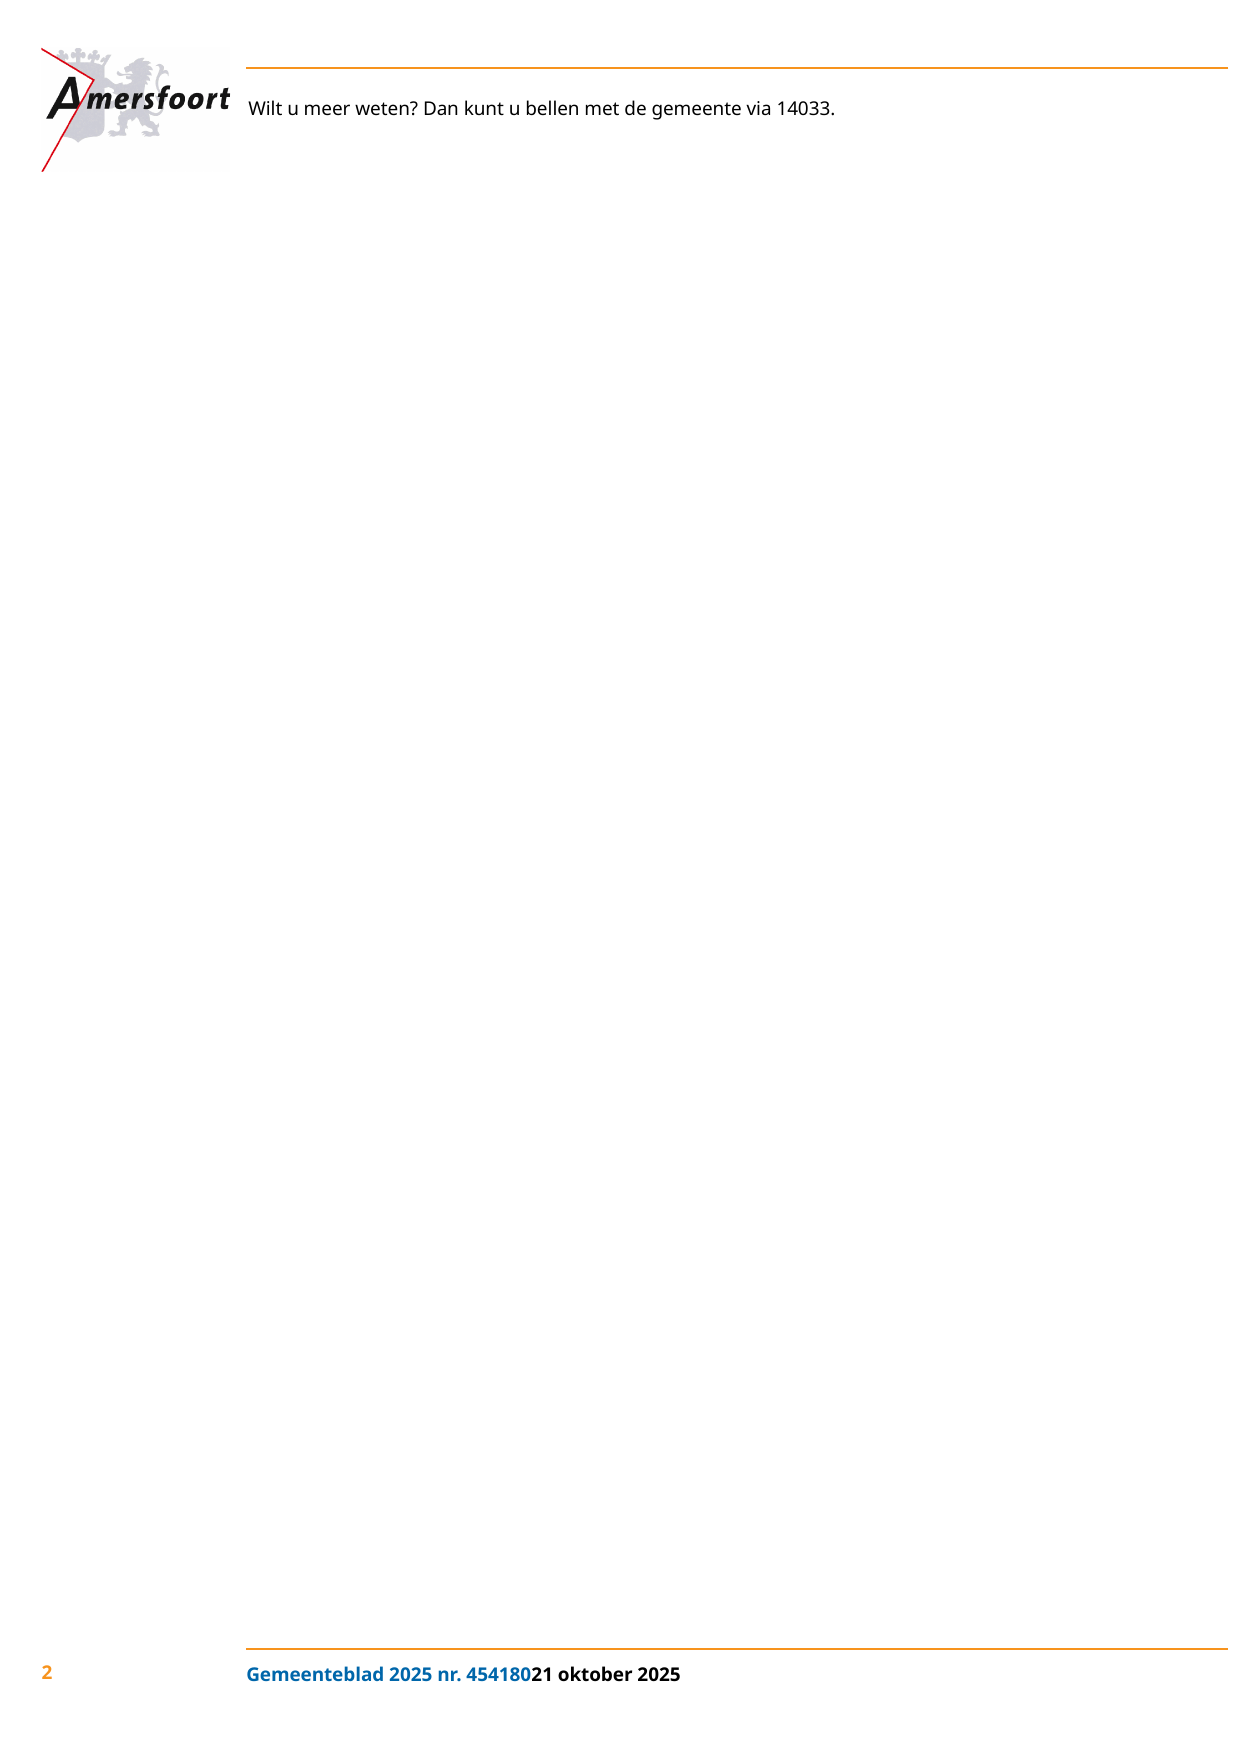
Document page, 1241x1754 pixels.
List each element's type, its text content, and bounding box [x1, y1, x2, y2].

picture [41, 47, 231, 172]
text Wilt u meer weten? Dan kunt u bellen met de gemeente via 14033. [248, 95, 1152, 121]
